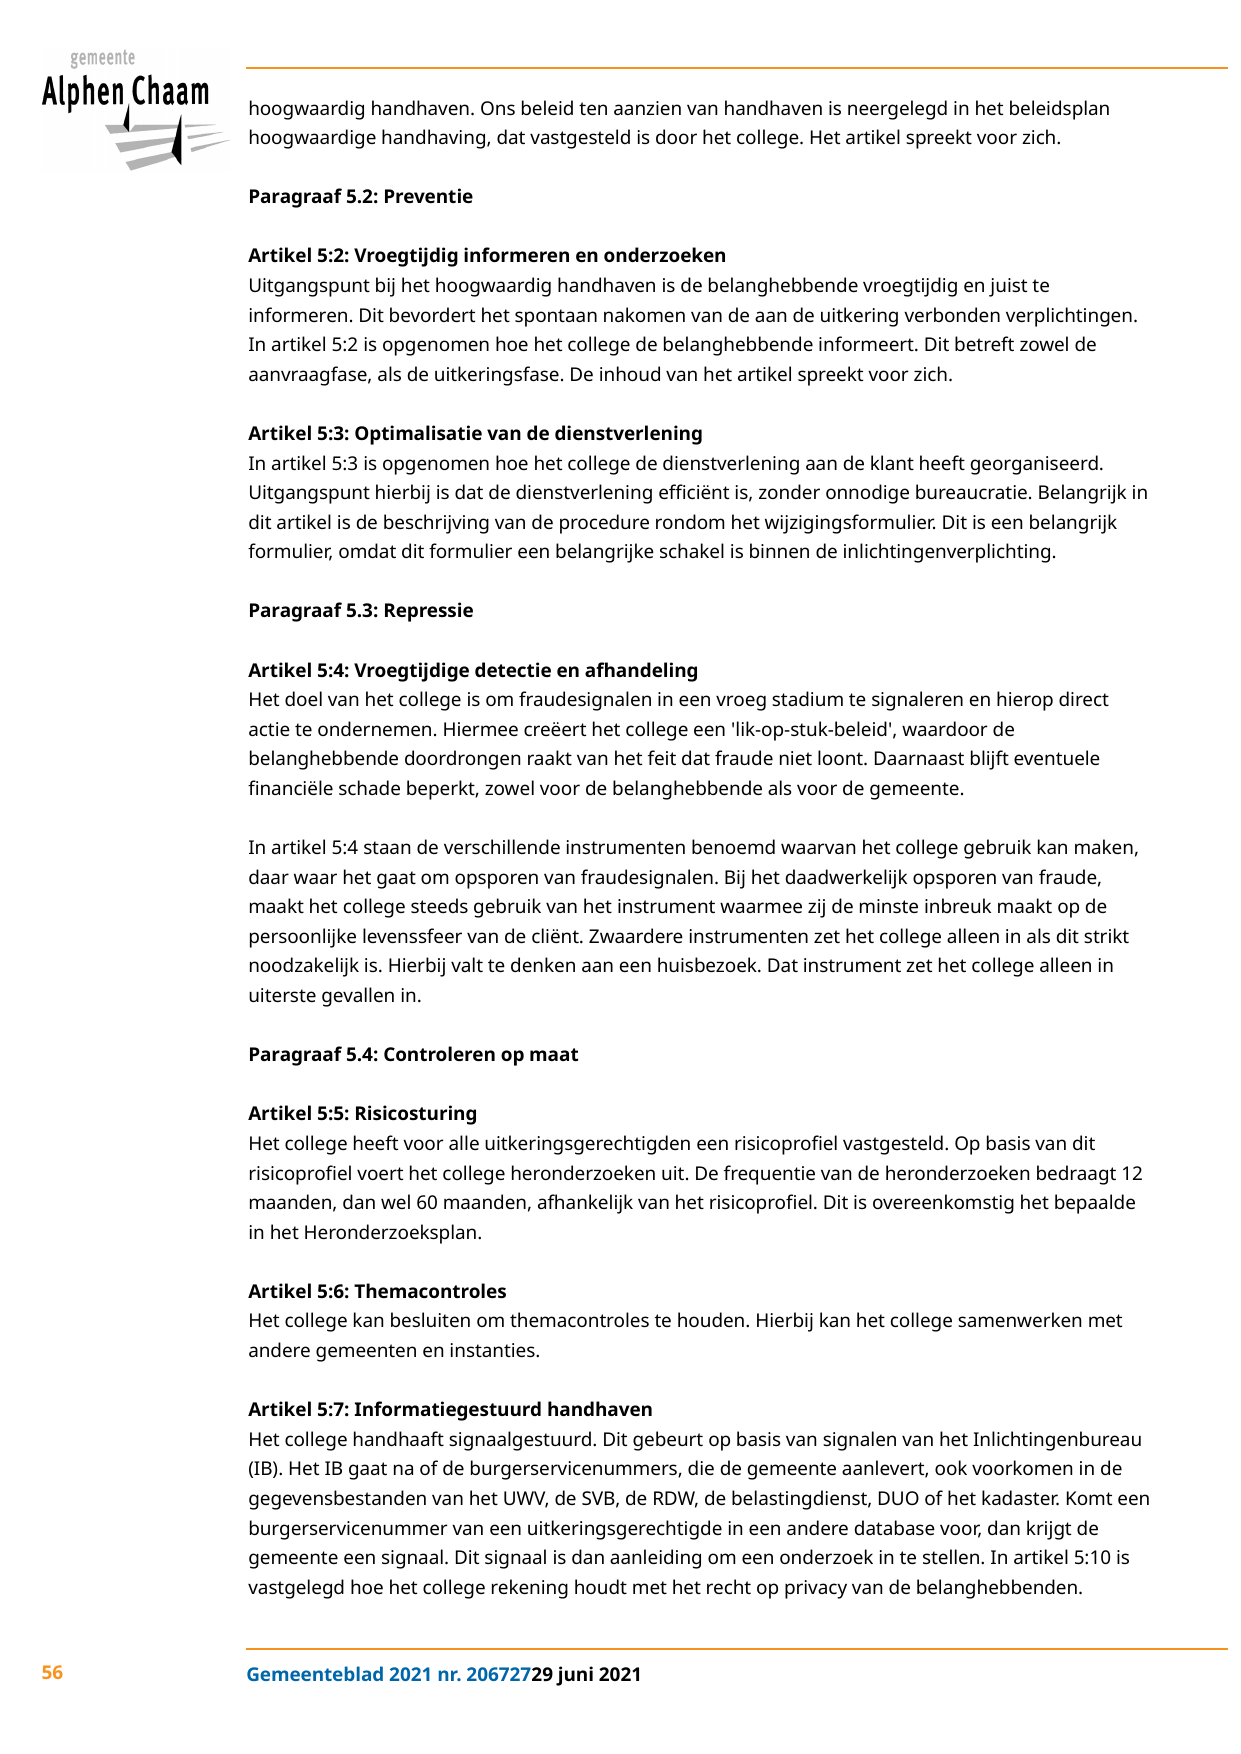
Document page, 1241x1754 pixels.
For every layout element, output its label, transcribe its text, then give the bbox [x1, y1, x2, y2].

text Het college heeft voor alle uitkeringsgerechtigden een risicoprofiel vastgesteld. Op basis van dit risicoprofiel voert het college heronderzoeken uit. De frequentie van de heronderzoeken bedraagt 12 maanden, dan wel 60 maanden, afhankelijk van het risicoprofiel. Dit is overeenkomstig het bepaalde in het Heronderzoeksplan. [248, 1130, 1152, 1245]
text Artikel 5:4: Vroegtijdige detectie en afhandeling [248, 657, 1152, 683]
text Uitgangspunt bij het hoogwaardig handhaven is de belanghebbende vroegtijdig en juist te informeren. Dit bevordert het spontaan nakomen van de aan de uitkering verbonden verplichtingen. In artikel 5:2 is opgenomen hoe het college de belanghebbende informeert. Dit betreft zowel de aanvraagfase, als de uitkeringsfase. De inhoud van het artikel spreekt voor zich. [248, 272, 1152, 387]
text Artikel 5:5: Risicosturing [248, 1101, 1152, 1126]
text Paragraaf 5.2: Preventie [248, 183, 1152, 209]
picture [41, 47, 231, 172]
text Artikel 5:7: Informatiegestuurd handhaven [248, 1396, 1152, 1422]
text Artikel 5:6: Themacontroles [248, 1278, 1152, 1304]
text Het college kan besluiten om themacontroles te houden. Hierbij kan het college samenwerken met andere gemeenten en instanties. [248, 1308, 1152, 1363]
text Artikel 5:2: Vroegtijdig informeren en onderzoeken [248, 243, 1152, 268]
text Paragraaf 5.4: Controleren op maat [248, 1041, 1152, 1067]
text Artikel 5:3: Optimalisatie van de dienstverlening [248, 420, 1152, 446]
text In artikel 5:3 is opgenomen hoe het college de dienstverlening aan de klant heeft georganiseerd. Uitgangspunt hierbij is dat de dienstverlening efficiënt is, zonder onnodige bureaucratie. Belangrijk in dit artikel is de beschrijving van de procedure rondom het wijzigingsformulier. Dit is een belangrijk formulier, omdat dit formulier een belangrijke schakel is binnen de inlichtingenverplichting. [248, 450, 1152, 564]
text Het doel van het college is om fraudesignalen in een vroeg stadium te signaleren en hierop direct actie te ondernemen. Hiermee creëert het college een 'lik-op-stuk-beleid', waardoor de belanghebbende doordrongen raakt van het feit dat fraude niet loont. Daarnaast blijft eventuele financiële schade beperkt, zowel voor de belanghebbende als voor de gemeente. [248, 686, 1152, 801]
text In artikel 5:4 staan de verschillende instrumenten benoemd waarvan het college gebruik kan maken, daar waar het gaat om opsporen van fraudesignalen. Bij het daadwerkelijk opsporen van fraude, maakt het college steeds gebruik van het instrument waarmee zij de minste inbreuk maakt op de persoonlijke levenssfeer van de cliënt. Zwaardere instrumenten zet het college alleen in als dit strikt noodzakelijk is. Hierbij valt te denken aan een huisbezoek. Dat instrument zet het college alleen in uiterste gevallen in. [248, 834, 1152, 1008]
text hoogwaardig handhaven. Ons beleid ten aanzien van handhaven is neergelegd in het beleidsplan hoogwaardige handhaving, dat vastgesteld is door het college. Het artikel spreekt voor zich. [248, 95, 1152, 150]
text Het college handhaaft signaalgestuurd. Dit gebeurt op basis van signalen van het Inlichtingenbureau (IB). Het IB gaat na of de burgerservicenummers, die de gemeente aanlevert, ook voorkomen in de gegevensbestanden van het UWV, de SVB, de RDW, de belastingdienst, DUO of het kadaster. Komt een burgerservicenummer van een uitkeringsgerechtigde in een andere database voor, dan krijgt de gemeente een signaal. Dit signaal is dan aanleiding om een onderzoek in te stellen. In artikel 5:10 is vastgelegd hoe het college rekening houdt met het recht op privacy van de belanghebbenden. [248, 1426, 1152, 1600]
text Paragraaf 5.3: Repressie [248, 598, 1152, 623]
